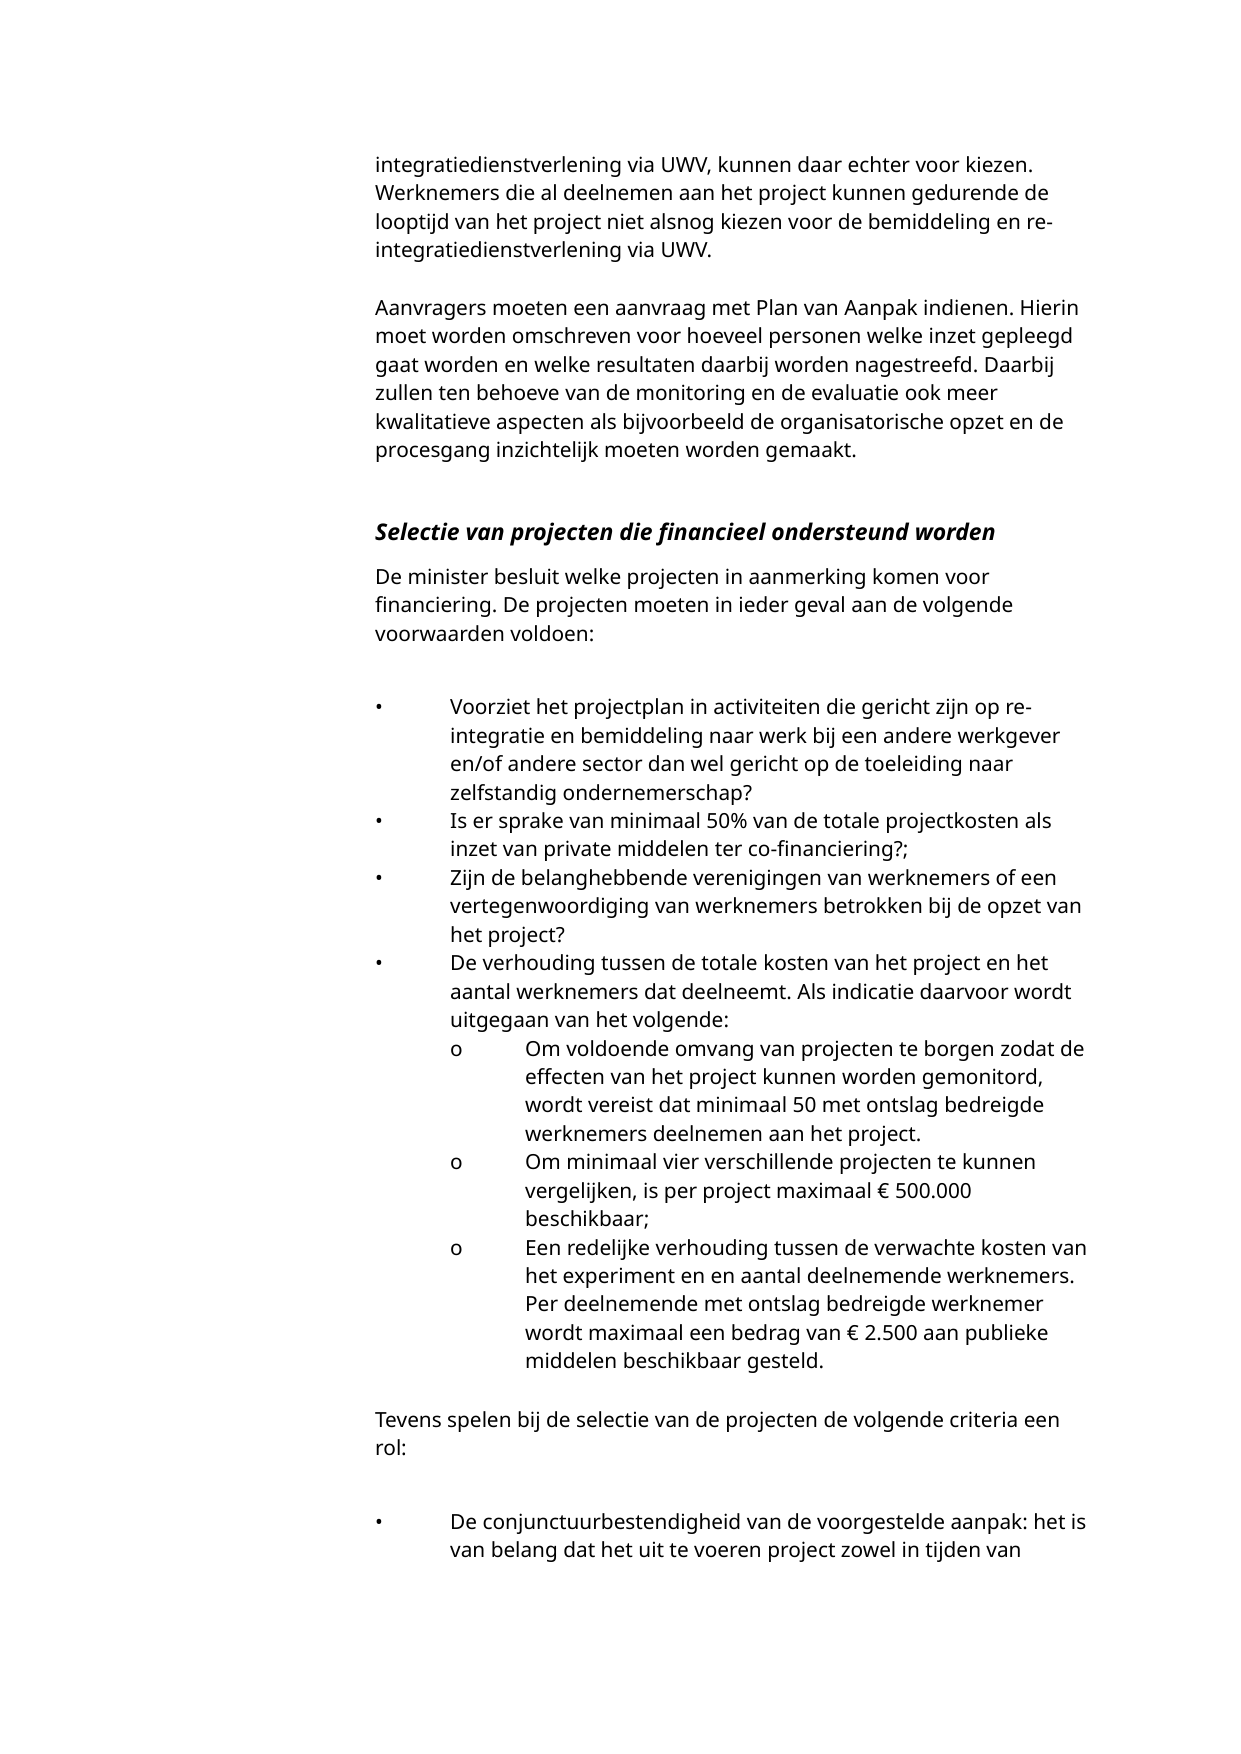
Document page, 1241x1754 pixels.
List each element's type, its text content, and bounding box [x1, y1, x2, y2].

list De verhouding tussen de totale kosten van het project en het aantal werknemers dat deelneemt. Als indicatie daarvoor wordt uitgegaan van het volgende: [375, 948, 1090, 1034]
list Een redelijke verhouding tussen de verwachte kosten van het experiment en en aantal deelnemende werknemers. Per deelnemende met ontslag bedreigde werknemer wordt maximaal een bedrag van € 2.500 aan publieke middelen beschikbaar gesteld. [450, 1233, 1090, 1375]
list Om voldoende omvang van projecten te borgen zodat de effecten van het project kunnen worden gemonitord, wordt vereist dat minimaal 50 met ontslag bedreigde werknemers deelnemen aan het project. [450, 1034, 1090, 1147]
subtitle Selectie van projecten die financieel ondersteund worden [375, 516, 1090, 547]
text Aanvragers moeten een aanvraag met Plan van Aanpak indienen. Hierin moet worden omschreven voor hoeveel personen welke inzet gepleegd gaat worden en welke resultaten daarbij worden nagestreefd. Daarbij zullen ten behoeve van de monitoring en de evaluatie ook meer kwalitatieve aspecten als bijvoorbeeld de organisatorische opzet en de procesgang inzichtelijk moeten worden gemaakt. [375, 293, 1090, 464]
list Zijn de belanghebbende verenigingen van werknemers of een vertegenwoordiging van werknemers betrokken bij de opzet van het project? [375, 863, 1090, 948]
list De conjunctuurbestendigheid van de voorgestelde aanpak: het is van belang dat het uit te voeren project zowel in tijden van [375, 1507, 1090, 1564]
list Voorziet het projectplan in activiteiten die gericht zijn op re-integratie en bemiddeling naar werk bij een andere werkgever en/of andere sector dan wel gericht op de toeleiding naar zelfstandig ondernemerschap? [375, 692, 1090, 806]
list Is er sprake van minimaal 50% van de totale projectkosten als inzet van private middelen ter co-financiering?; [375, 806, 1090, 863]
text De minister besluit welke projecten in aanmerking komen voor financiering. De projecten moeten in ieder geval aan de volgende voorwaarden voldoen: [375, 562, 1090, 647]
text Tevens spelen bij de selectie van de projecten de volgende criteria een rol: [375, 1405, 1090, 1462]
text integratiedienstverlening via UWV, kunnen daar echter voor kiezen. Werknemers die al deelnemen aan het project kunnen gedurende de looptijd van het project niet alsnog kiezen voor de bemiddeling en re-integratiedienstverlening via UWV. [375, 150, 1090, 264]
list Om minimaal vier verschillende projecten te kunnen vergelijken, is per project maximaal € 500.000 beschikbaar; [450, 1147, 1090, 1233]
